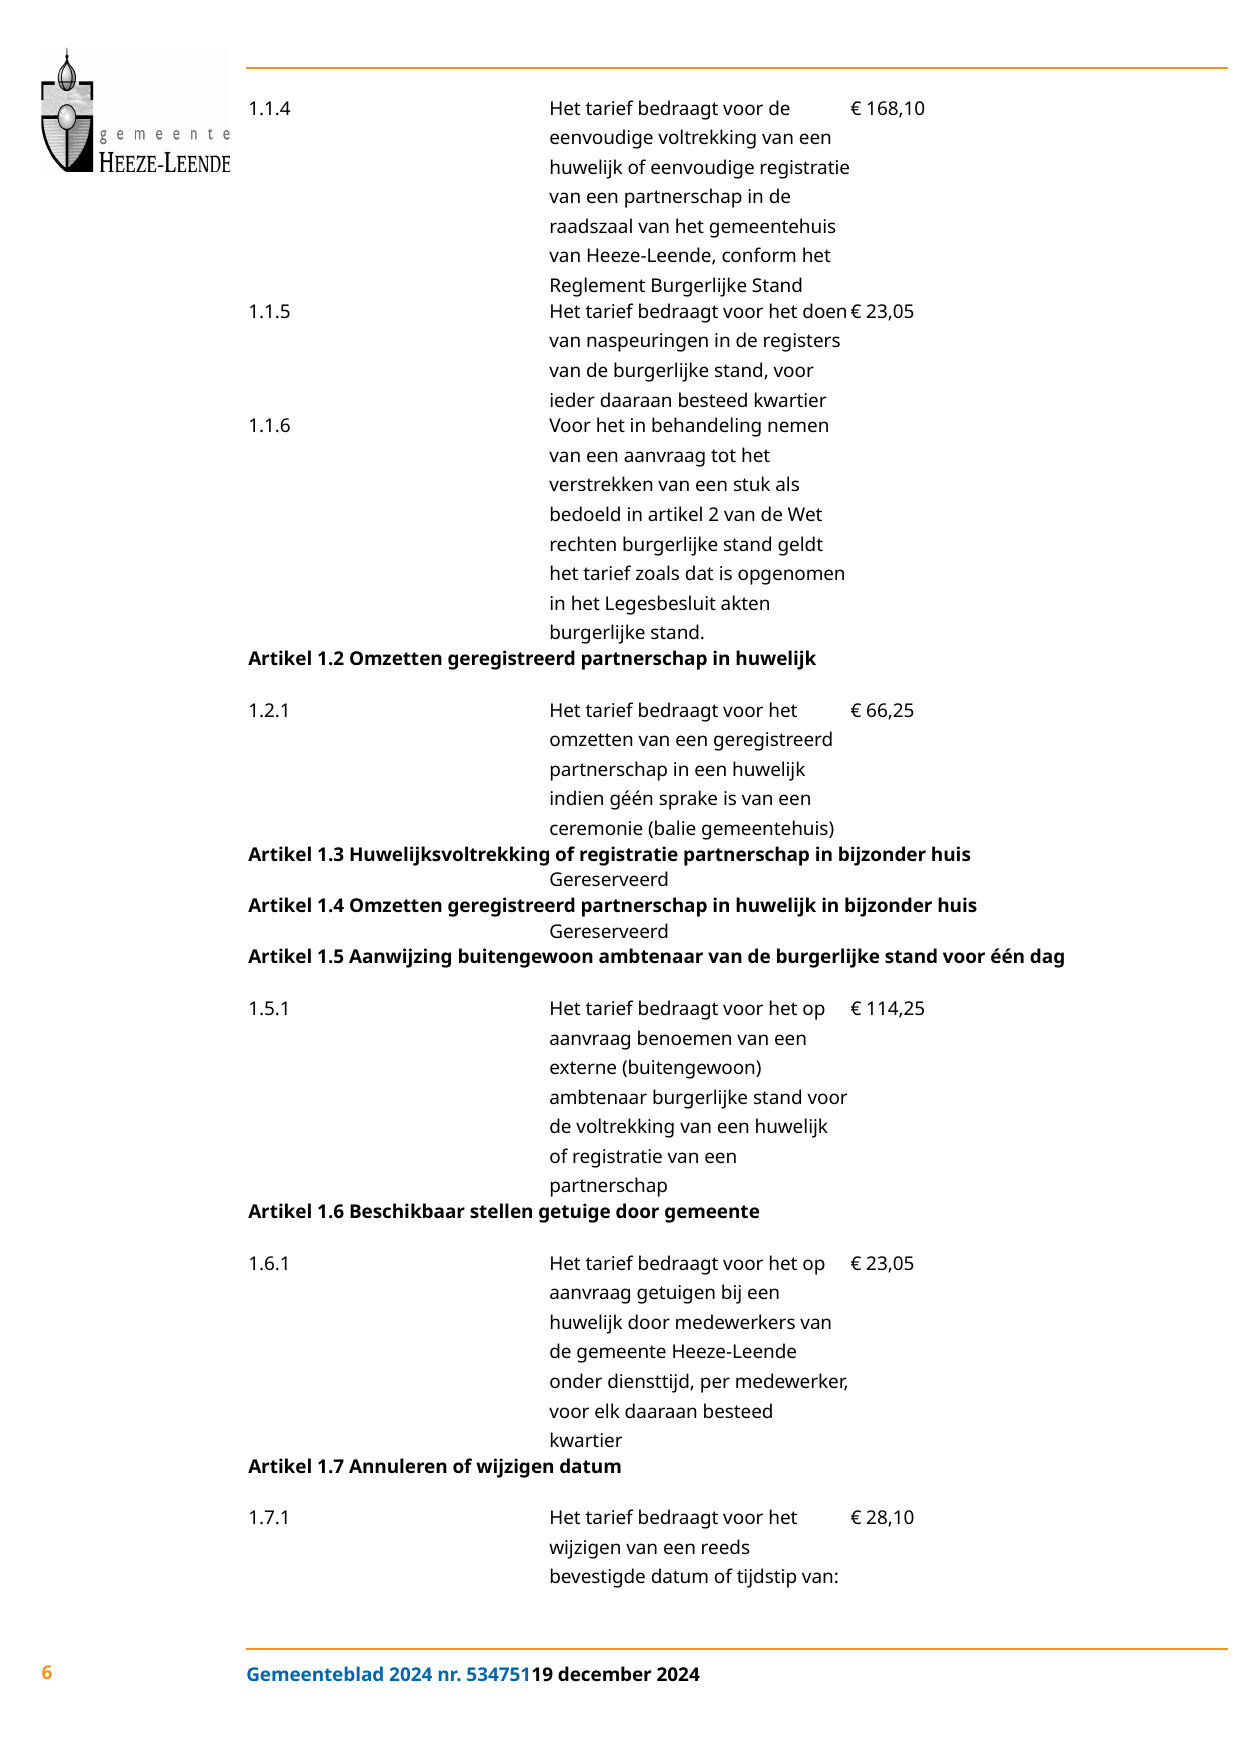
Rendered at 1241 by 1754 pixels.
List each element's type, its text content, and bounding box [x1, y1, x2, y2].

table_cell Artikel 1.5 Aanwijzing buitengewoon ambtenaar van de burgerlijke stand voor één dag [248, 944, 1152, 969]
table_cell Het tarief bedraagt voor het op aanvraag getuigen bij een huwelijk door medewerkers van de gemeente Heeze-Leende onder diensttijd, per medewerker, voor elk daaraan besteed kwartier [549, 1250, 850, 1453]
table_cell € 23,05 [850, 298, 1152, 412]
table_cell Artikel 1.2 Omzetten geregistreerd partnerschap in huwelijk [248, 645, 1152, 671]
table_cell Het tarief bedraagt voor het omzetten van een geregistreerd partnerschap in een huwelijk indien géén sprake is van een ceremonie (balie gemeentehuis) [549, 697, 850, 841]
table_cell 1.7.1 [248, 1505, 549, 1589]
picture [41, 47, 231, 172]
table_cell Voor het in behandeling nemen van een aanvraag tot het verstrekken van een stuk als bedoeld in artikel 2 van de Wet rechten burgerlijke stand geldt het tarief zoals dat is opgenomen in het Legesbesluit akten burgerlijke stand. [549, 413, 850, 645]
table_cell [850, 413, 1152, 645]
table_cell Het tarief bedraagt voor de eenvoudige voltrekking van een huwelijk of eenvoudige registratie van een partnerschap in de raadszaal van het gemeentehuis van Heeze-Leende, conform het Reglement Burgerlijke Stand [549, 95, 850, 298]
table_cell Het tarief bedraagt voor het op aanvraag benoemen van een externe (buitengewoon) ambtenaar burgerlijke stand voor de voltrekking van een huwelijk of registratie van een partnerschap [549, 995, 850, 1198]
table_cell [850, 1224, 1152, 1250]
table_cell € 114,25 [850, 995, 1152, 1198]
table_cell Artikel 1.7 Annuleren of wijzigen datum [248, 1453, 1152, 1479]
table_cell [549, 1224, 850, 1250]
table_cell [549, 1479, 850, 1504]
table_cell [549, 970, 850, 995]
table_cell [549, 671, 850, 697]
table_cell Artikel 1.6 Beschikbaar stellen getuige door gemeente [248, 1199, 1152, 1224]
table_cell [248, 918, 549, 944]
table_cell [248, 867, 549, 892]
table_cell 1.6.1 [248, 1250, 549, 1453]
table_cell 1.1.4 [248, 95, 549, 298]
table_cell [850, 867, 1152, 892]
table_cell Artikel 1.3 Huwelijksvoltrekking of registratie partnerschap in bijzonder huis [248, 841, 1152, 867]
table_cell [850, 671, 1152, 697]
table_cell [850, 970, 1152, 995]
table_cell [248, 970, 549, 995]
table_cell Gereserveerd [549, 918, 850, 944]
table_cell € 168,10 [850, 95, 1152, 298]
table_cell [850, 918, 1152, 944]
table_cell [248, 1479, 549, 1504]
table_cell [248, 1224, 549, 1250]
table_cell 1.2.1 [248, 697, 549, 841]
table_cell Het tarief bedraagt voor het wijzigen van een reeds bevestigde datum of tijdstip van: [549, 1505, 850, 1589]
table_cell 1.5.1 [248, 995, 549, 1198]
table_cell € 28,10 [850, 1505, 1152, 1589]
table_cell Het tarief bedraagt voor het doen van naspeuringen in de registers van de burgerlijke stand, voor ieder daaraan besteed kwartier [549, 298, 850, 412]
table_cell [850, 1479, 1152, 1504]
table_cell Gereserveerd [549, 867, 850, 892]
table_cell 1.1.6 [248, 413, 549, 645]
table_cell [248, 671, 549, 697]
table_cell € 66,25 [850, 697, 1152, 841]
table_cell Artikel 1.4 Omzetten geregistreerd partnerschap in huwelijk in bijzonder huis [248, 892, 1152, 918]
table_cell 1.1.5 [248, 298, 549, 412]
table_cell € 23,05 [850, 1250, 1152, 1453]
